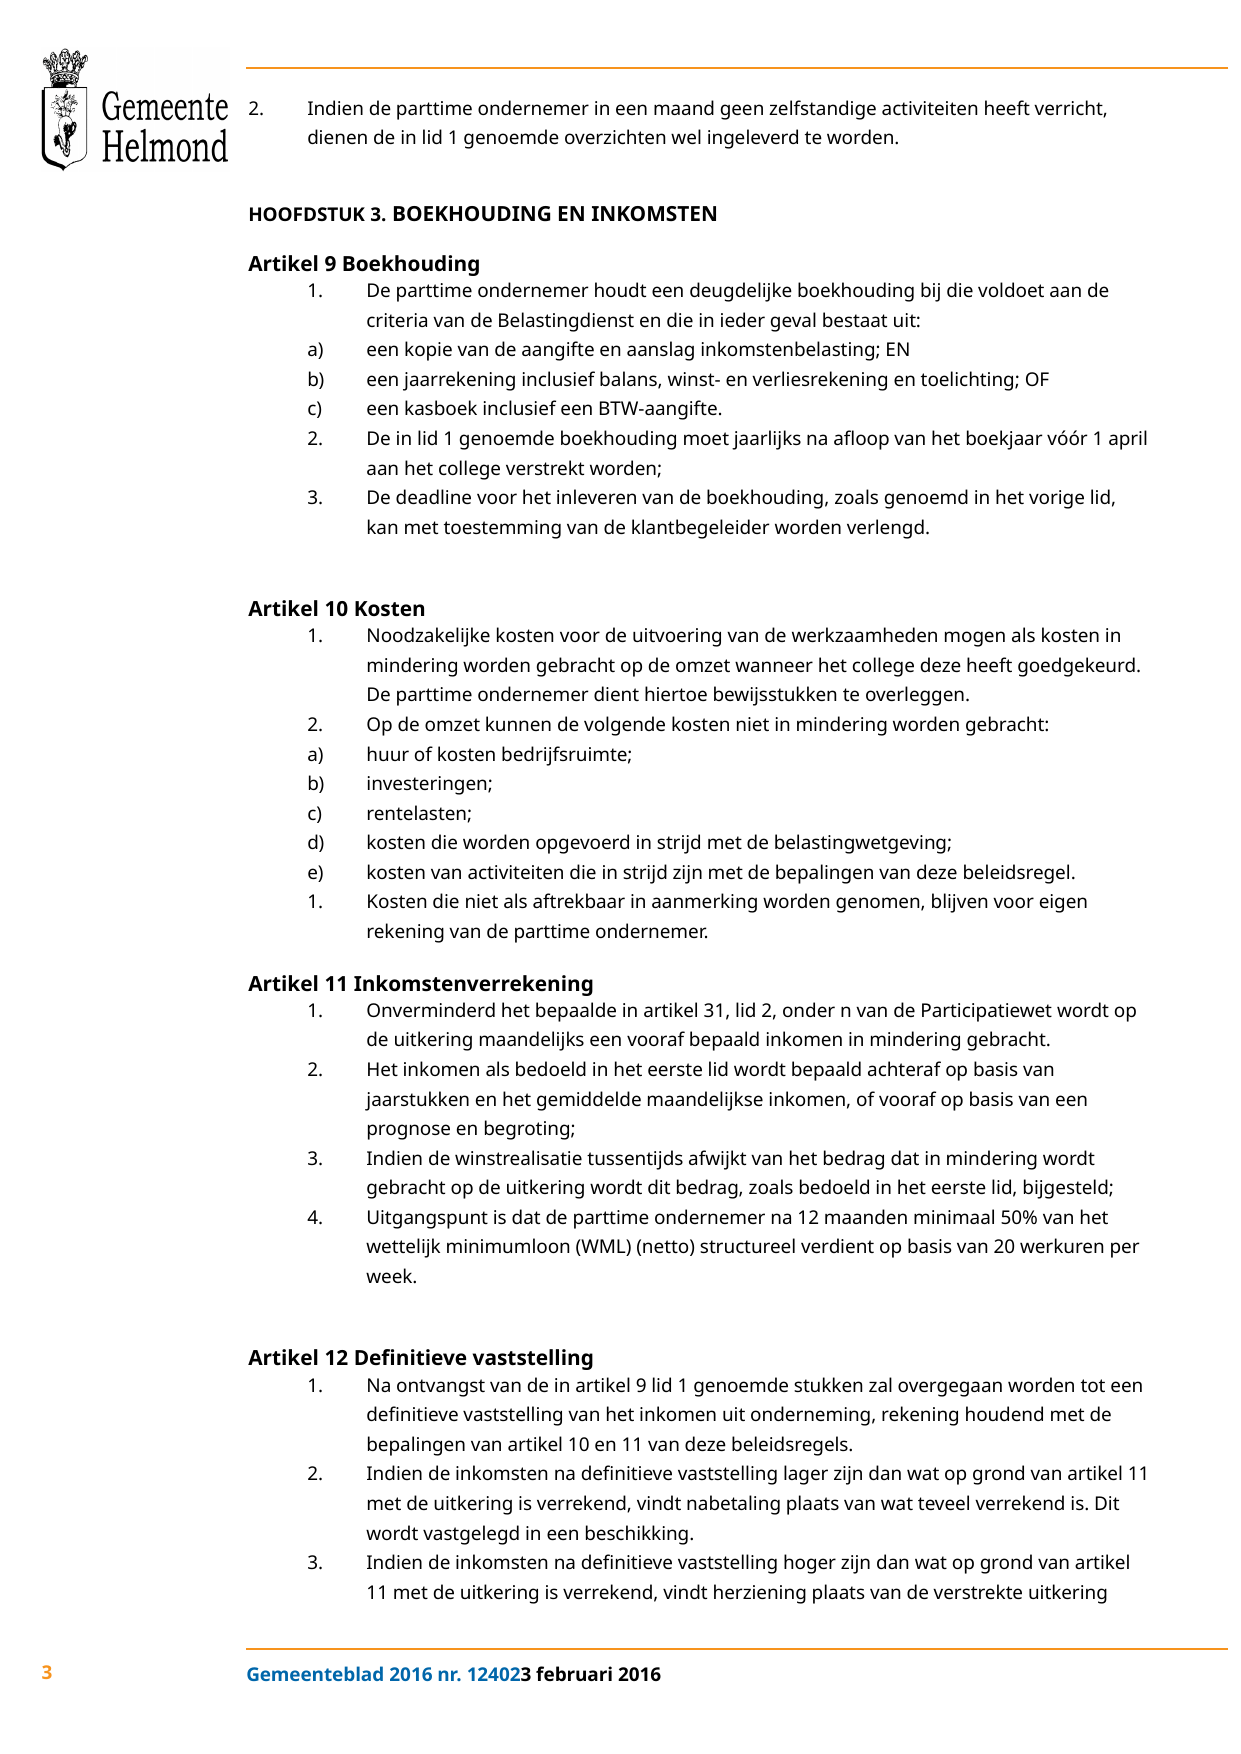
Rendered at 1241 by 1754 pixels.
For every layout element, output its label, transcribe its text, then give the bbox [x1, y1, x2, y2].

list Indien de inkomsten na definitieve vaststelling hoger zijn dan wat op grond van artikel 11 met de uitkering is verrekend, vindt herziening plaats van de verstrekte uitkering [307, 1549, 1152, 1604]
list Uitgangspunt is dat de parttime ondernemer na 12 maanden minimaal 50% van het wettelijk minimumloon (WML) (netto) structureel verdient op basis van 20 werkuren per week. [307, 1204, 1152, 1289]
list Het inkomen als bedoeld in het eerste lid wordt bepaald achteraf op basis van jaarstukken en het gemiddelde maandelijkse inkomen, of vooraf op basis van een prognose en begroting; [307, 1056, 1152, 1141]
list Onverminderd het bepaalde in artikel 31, lid 2, onder n van de Participatiewet wordt op de uitkering maandelijks een vooraf bepaald inkomen in mindering gebracht. [307, 997, 1152, 1052]
list een kopie van de aangifte en aanslag inkomstenbelasting; EN [307, 336, 1152, 362]
list Kosten die niet als aftrekbaar in aanmerking worden genomen, blijven voor eigen rekening van de parttime ondernemer. [307, 889, 1152, 944]
list De in lid 1 genoemde boekhouding moet jaarlijks na afloop van het boekjaar vóór 1 april aan het college verstrekt worden; [307, 425, 1152, 481]
list Op de omzet kunnen de volgende kosten niet in mindering worden gebracht: [307, 711, 1152, 737]
list rentelasten; [307, 800, 1152, 826]
list huur of kosten bedrijfsruimte; [307, 741, 1152, 766]
list De parttime ondernemer houdt een deugdelijke boekhouding bij die voldoet aan de criteria van de Belastingdienst en die in ieder geval bestaat uit: [307, 277, 1152, 333]
text Artikel 12 Definitieve vaststelling [248, 1343, 1152, 1372]
text Artikel 11 Inkomstenverrekening [248, 969, 1152, 997]
list Na ontvangst van de in artikel 9 lid 1 genoemde stukken zal overgegaan worden tot een definitieve vaststelling van het inkomen uit onderneming, rekening houdend met de bepalingen van artikel 10 en 11 van deze beleidsregels. [307, 1372, 1152, 1457]
list Indien de winstrealisatie tussentijds afwijkt van het bedrag dat in mindering wordt gebracht op de uitkering wordt dit bedrag, zoals bedoeld in het eerste lid, bijgesteld; [307, 1145, 1152, 1200]
list investeringen; [307, 770, 1152, 796]
list kosten van activiteiten die in strijd zijn met de bepalingen van deze beleidsregel. [307, 859, 1152, 885]
list een jaarrekening inclusief balans, winst- en verliesrekening en toelichting; OF [307, 366, 1152, 392]
text HOOFDSTUK 3. BOEKHOUDING EN INKOMSTEN [248, 199, 1152, 228]
picture [41, 47, 231, 172]
list Indien de inkomsten na definitieve vaststelling lager zijn dan wat op grond van artikel 11 met de uitkering is verrekend, vindt nabetaling plaats van wat teveel verrekend is. Dit wordt vastgelegd in een beschikking. [307, 1461, 1152, 1545]
list Indien de parttime ondernemer in een maand geen zelfstandige activiteiten heeft verricht, dienen de in lid 1 genoemde overzichten wel ingeleverd te worden. [248, 95, 1152, 150]
list kosten die worden opgevoerd in strijd met de belastingwetgeving; [307, 829, 1152, 855]
text Artikel 10 Kosten [248, 594, 1152, 622]
text Artikel 9 Boekhouding [248, 249, 1152, 277]
list Noodzakelijke kosten voor de uitvoering van de werkzaamheden mogen als kosten in mindering worden gebracht op de omzet wanneer het college deze heeft goedgekeurd. De parttime ondernemer dient hiertoe bewijsstukken te overleggen. [307, 622, 1152, 707]
list een kasboek inclusief een BTW-aangifte. [307, 396, 1152, 421]
list De deadline voor het inleveren van de boekhouding, zoals genoemd in het vorige lid, kan met toestemming van de klantbegeleider worden verlengd. [307, 484, 1152, 540]
